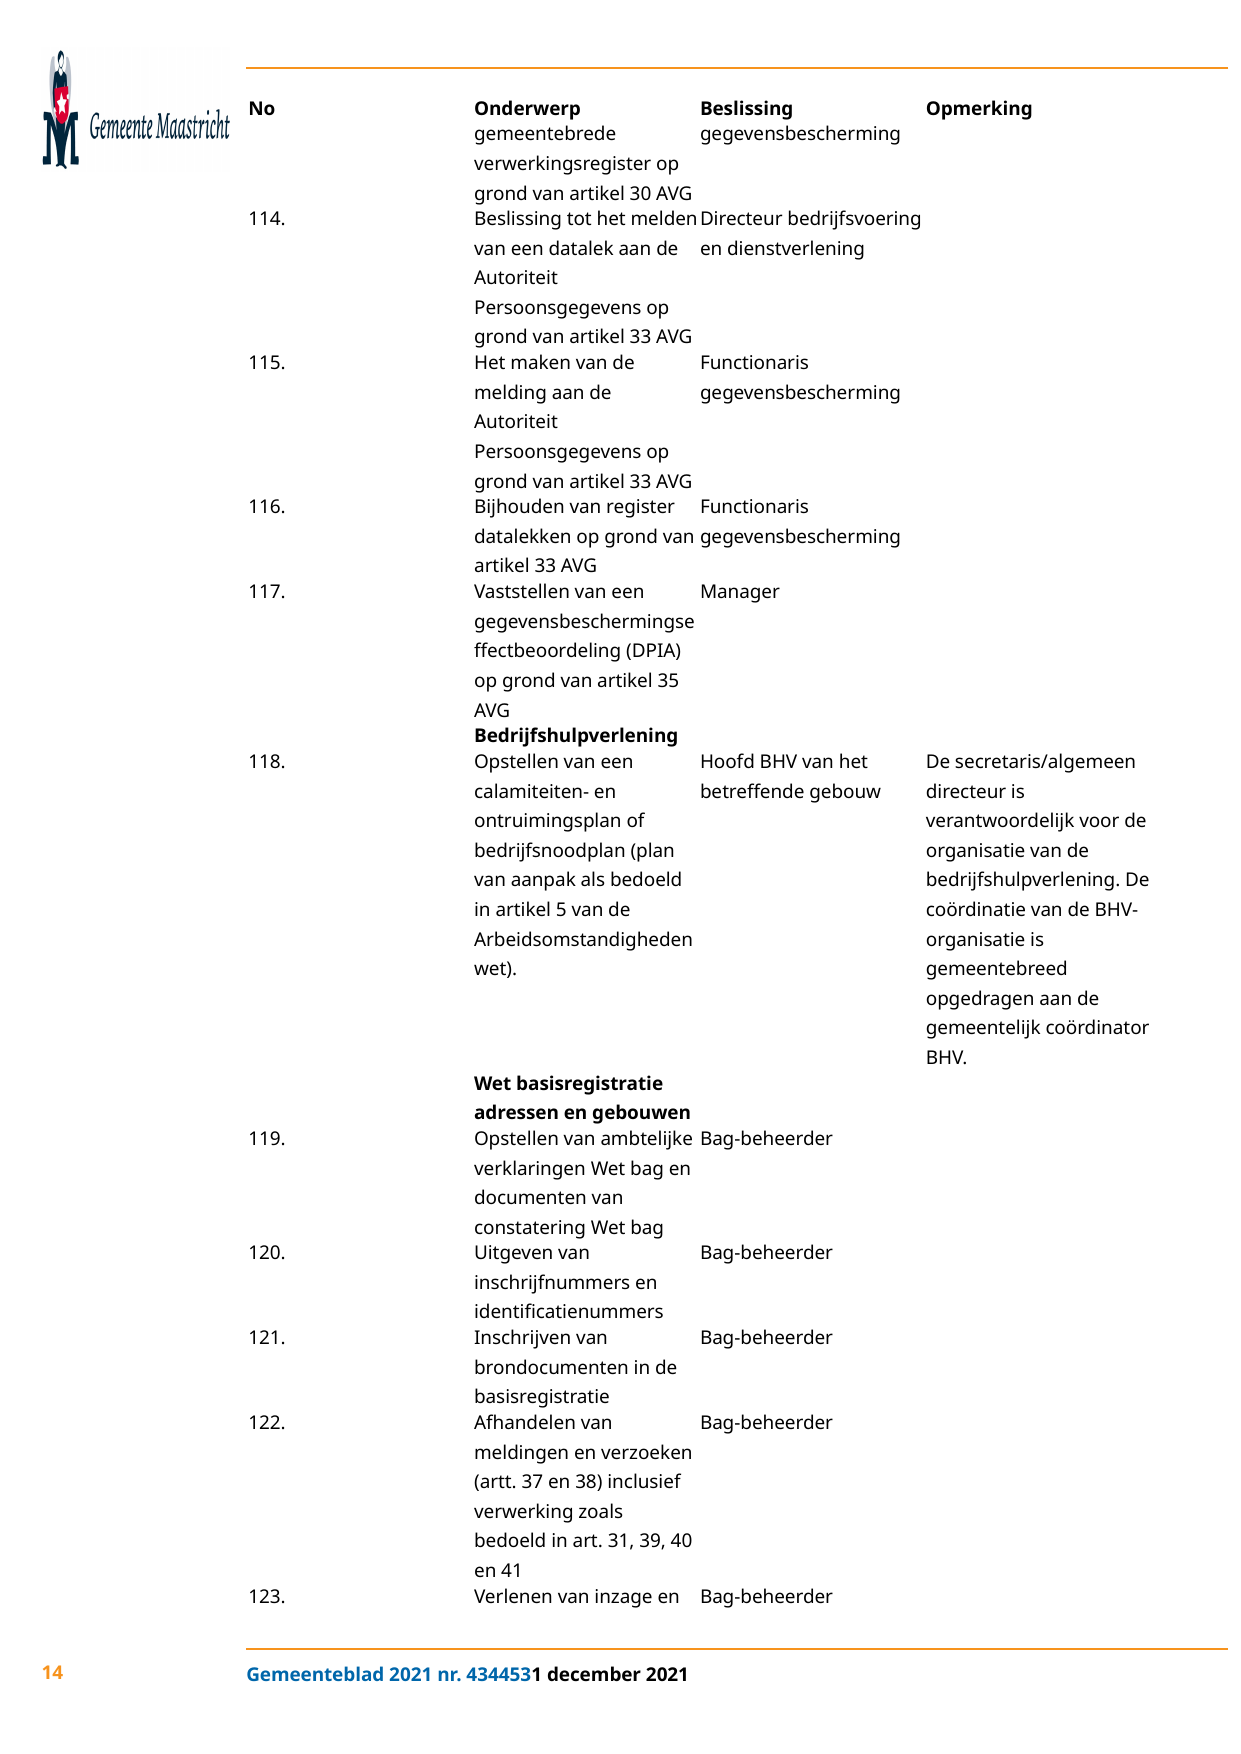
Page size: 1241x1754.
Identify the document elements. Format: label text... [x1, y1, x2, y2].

table_cell 117. [248, 579, 474, 722]
table_cell De secretaris/algemeen directeur is verantwoordelijk voor de organisatie van de bedrijfshulpverlening. De coördinatie van de BHV-organisatie is gemeentebreed opgedragen aan de gemeentelijk coördinator BHV. [926, 748, 1152, 1070]
table_cell 114. [248, 205, 474, 349]
table_header Opmerking [926, 95, 1152, 121]
table_cell 119. [248, 1125, 474, 1239]
table_cell Opstellen van ambtelijke verklaringen Wet bag en documenten van constatering Wet bag [474, 1125, 700, 1239]
table_cell gemeentebrede verwerkingsregister op grond van artikel 30 AVG [474, 121, 700, 205]
table_cell 122. [248, 1409, 474, 1583]
table_cell Vaststellen van een gegevensbeschermingseffectbeoordeling (DPIA) op grond van artikel 35 AVG [474, 579, 700, 722]
table_cell [248, 723, 474, 748]
table_cell [926, 1240, 1152, 1324]
table_cell [926, 1409, 1152, 1583]
table_cell [926, 579, 1152, 722]
table_header Onderwerp [474, 95, 700, 121]
table_cell Bag-beheerder [700, 1409, 926, 1583]
table_cell Manager [700, 579, 926, 722]
table_cell 118. [248, 748, 474, 1070]
table_cell [926, 494, 1152, 578]
table_cell Opstellen van een calamiteiten- en ontruimingsplan of bedrijfsnoodplan (plan van aanpak als bedoeld in artikel 5 van de Arbeidsomstandighedenwet). [474, 748, 700, 1070]
table_cell [926, 1070, 1152, 1125]
table_cell [926, 1325, 1152, 1409]
table_cell [248, 1070, 474, 1125]
table_cell [926, 205, 1152, 349]
table_cell Hoofd BHV van het betreffende gebouw [700, 748, 926, 1070]
table_cell Bag-beheerder [700, 1240, 926, 1324]
table_cell [926, 723, 1152, 748]
table_cell Bag-beheerder [700, 1125, 926, 1239]
table_cell Inschrijven van brondocumenten in de basisregistratie [474, 1325, 700, 1409]
table_cell gegevensbescherming [700, 121, 926, 205]
table_cell Functionaris gegevensbescherming [700, 350, 926, 493]
table_header No [248, 95, 474, 121]
table_cell [926, 1583, 1152, 1609]
table_cell 120. [248, 1240, 474, 1324]
table_cell Bag-beheerder [700, 1583, 926, 1609]
table_cell [248, 121, 474, 205]
table_cell Verlenen van inzage en [474, 1583, 700, 1609]
table_cell Wet basisregistratie adressen en gebouwen [474, 1070, 700, 1125]
table_cell Bijhouden van register datalekken op grond van artikel 33 AVG [474, 494, 700, 578]
table_cell [926, 1125, 1152, 1239]
table_cell 121. [248, 1325, 474, 1409]
table_cell Directeur bedrijfsvoering en dienstverlening [700, 205, 926, 349]
table_cell 123. [248, 1583, 474, 1609]
table_cell Bag-beheerder [700, 1325, 926, 1409]
table_cell 116. [248, 494, 474, 578]
table_cell Afhandelen van meldingen en verzoeken (artt. 37 en 38) inclusief verwerking zoals bedoeld in art. 31, 39, 40 en 41 [474, 1409, 700, 1583]
table_cell [700, 1070, 926, 1125]
table_cell Uitgeven van inschrijfnummers en identificatienummers [474, 1240, 700, 1324]
table_cell [926, 350, 1152, 493]
table_cell [926, 121, 1152, 205]
table_cell [700, 723, 926, 748]
table_cell Beslissing tot het melden van een datalek aan de Autoriteit Persoonsgegevens op grond van artikel 33 AVG [474, 205, 700, 349]
table_cell Het maken van de melding aan de Autoriteit Persoonsgegevens op grond van artikel 33 AVG [474, 350, 700, 493]
picture [41, 47, 231, 172]
table_header Beslissing [700, 95, 926, 121]
table_cell Functionaris gegevensbescherming [700, 494, 926, 578]
table_cell Bedrijfshulpverlening [474, 723, 700, 748]
table_cell 115. [248, 350, 474, 493]
